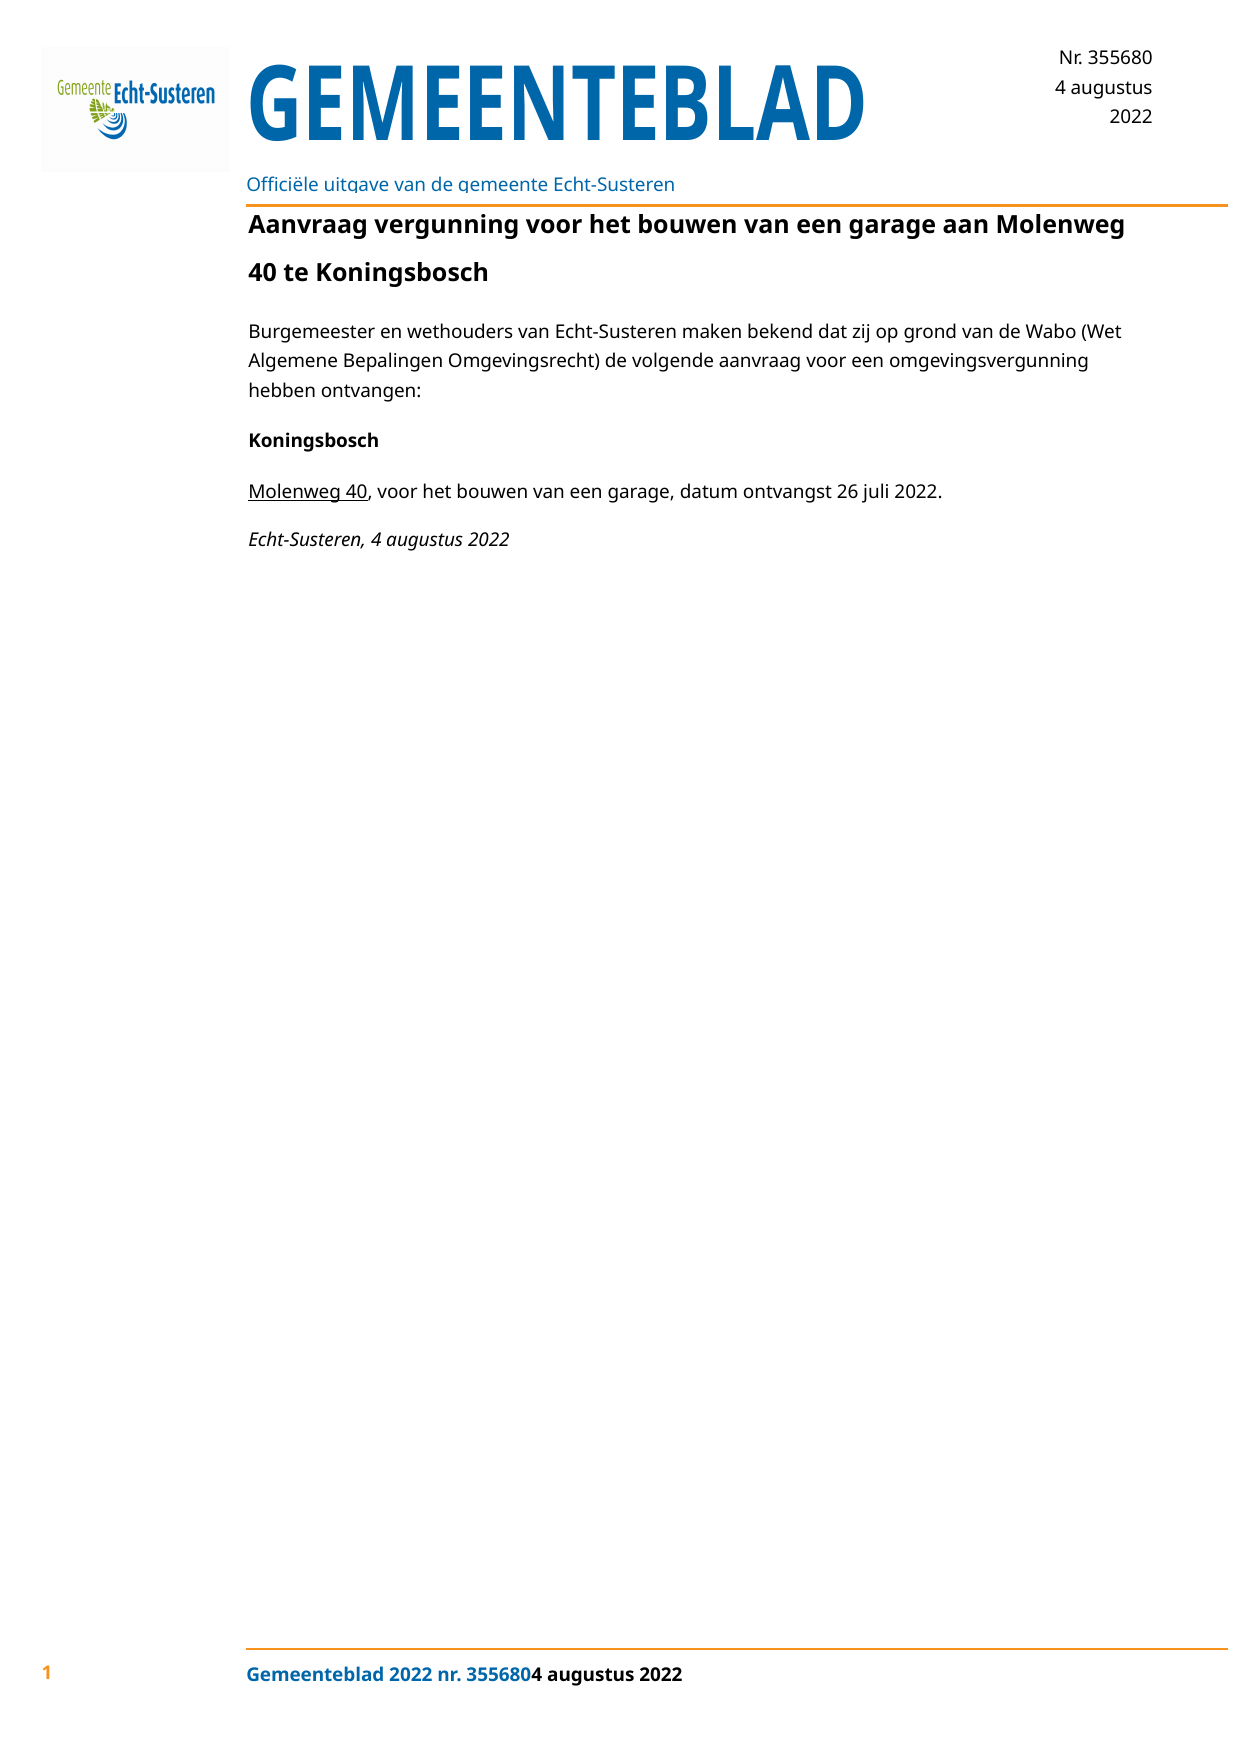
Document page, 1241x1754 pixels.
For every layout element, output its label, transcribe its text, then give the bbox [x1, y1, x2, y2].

text Echt-Susteren, 4 augustus 2022 [248, 526, 1152, 551]
text Aanvraag vergunning voor het bouwen van een garage aan Molenweg 40 te Koningsbosch [248, 207, 1152, 288]
text Molenweg 40, voor het bouwen van een garage, datum ontvangst 26 juli 2022. [248, 478, 1152, 504]
picture [41, 47, 231, 172]
text Burgemeester en wethouders van Echt-Susteren maken bekend dat zij op grond van de Wabo (Wet Algemene Bepalingen Omgevingsrecht) de volgende aanvraag voor een omgevingsvergunning hebben ontvangen: [248, 318, 1152, 403]
text Koningsbosch [248, 427, 1152, 453]
